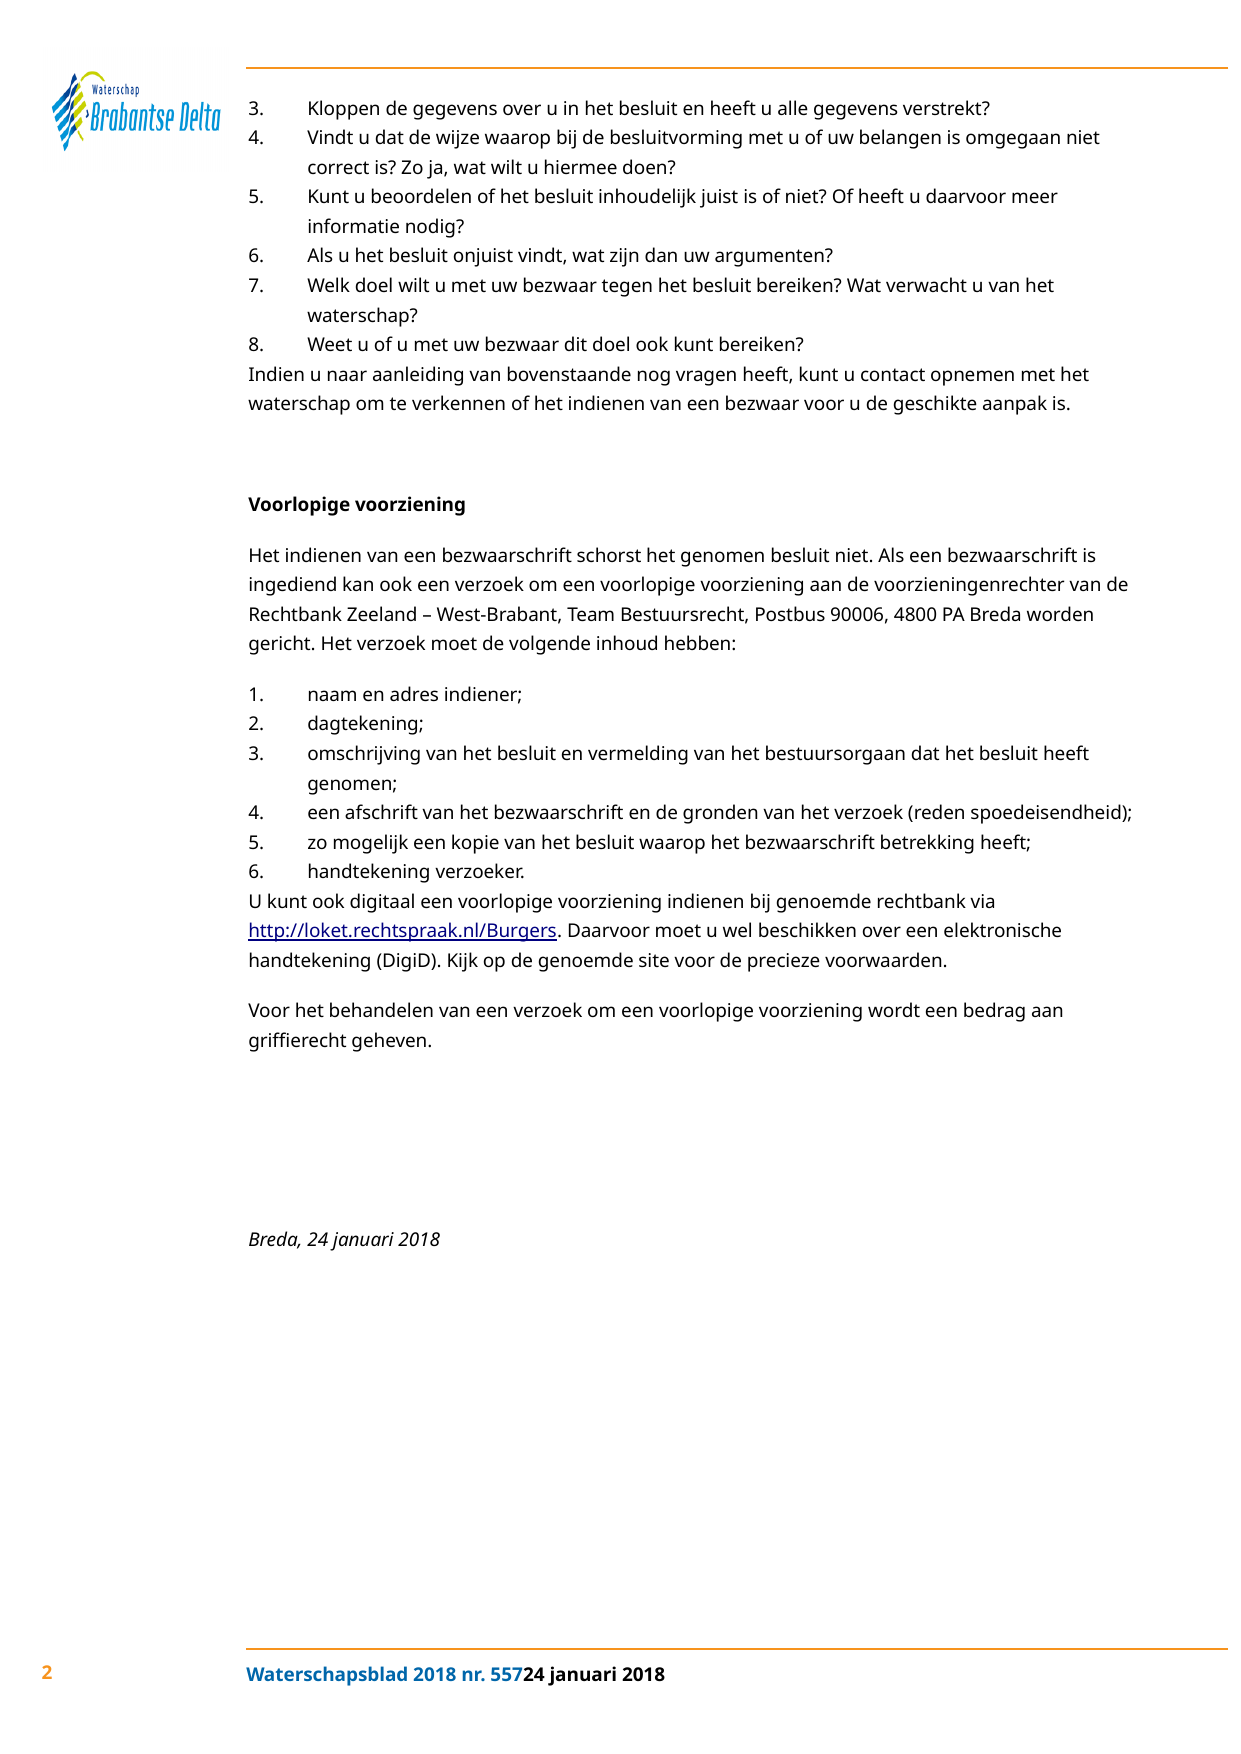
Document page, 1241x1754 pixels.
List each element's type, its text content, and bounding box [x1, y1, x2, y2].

text U kunt ook digitaal een voorlopige voorziening indienen bij genoemde rechtbank via http://loket.rechtspraak.nl/Burgers. Daarvoor moet u wel beschikken over een elektronische handtekening (DigiD). Kijk op de genoemde site voor de precieze voorwaarden. [248, 888, 1152, 973]
text Het indienen van een bezwaarschrift schorst het genomen besluit niet. Als een bezwaarschrift is ingediend kan ook een verzoek om een voorlopige voorziening aan de voorzieningenrechter van de Rechtbank Zeeland – West-Brabant, Team Bestuursrecht, Postbus 90006, 4800 PA Breda worden gericht. Het verzoek moet de volgende inhoud hebben: [248, 542, 1152, 656]
list een afschrift van het bezwaarschrift en de gronden van het verzoek (reden spoedeisendheid); [248, 799, 1152, 825]
list Kunt u beoordelen of het besluit inhoudelijk juist is of niet? Of heeft u daarvoor meer informatie nodig? [248, 183, 1152, 239]
list zo mogelijk een kopie van het besluit waarop het bezwaarschrift betrekking heeft; [248, 829, 1152, 855]
text Breda, 24 januari 2018 [248, 1226, 1152, 1252]
list Weet u of u met uw bezwaar dit doel ook kunt bereiken? [248, 331, 1152, 357]
list Welk doel wilt u met uw bezwaar tegen het besluit bereiken? Wat verwacht u van het waterschap? [248, 272, 1152, 328]
text Voorlopige voorziening [248, 491, 1152, 517]
list Kloppen de gegevens over u in het besluit en heeft u alle gegevens verstrekt? [248, 95, 1152, 121]
list handtekening verzoeker. [248, 858, 1152, 884]
list naam en adres indiener; [248, 681, 1152, 707]
list Als u het besluit onjuist vindt, wat zijn dan uw argumenten? [248, 243, 1152, 268]
text Indien u naar aanleiding van bovenstaande nog vragen heeft, kunt u contact opnemen met het waterschap om te verkennen of het indienen van een bezwaar voor u de geschikte aanpak is. [248, 361, 1152, 416]
list omschrijving van het besluit en vermelding van het bestuursorgaan dat het besluit heeft genomen; [248, 740, 1152, 796]
picture [41, 47, 231, 172]
list Vindt u dat de wijze waarop bij de besluitvorming met u of uw belangen is omgegaan niet correct is? Zo ja, wat wilt u hiermee doen? [248, 124, 1152, 180]
text Voor het behandelen van een verzoek om een voorlopige voorziening wordt een bedrag aan griffierecht geheven. [248, 998, 1152, 1053]
list dagtekening; [248, 711, 1152, 736]
